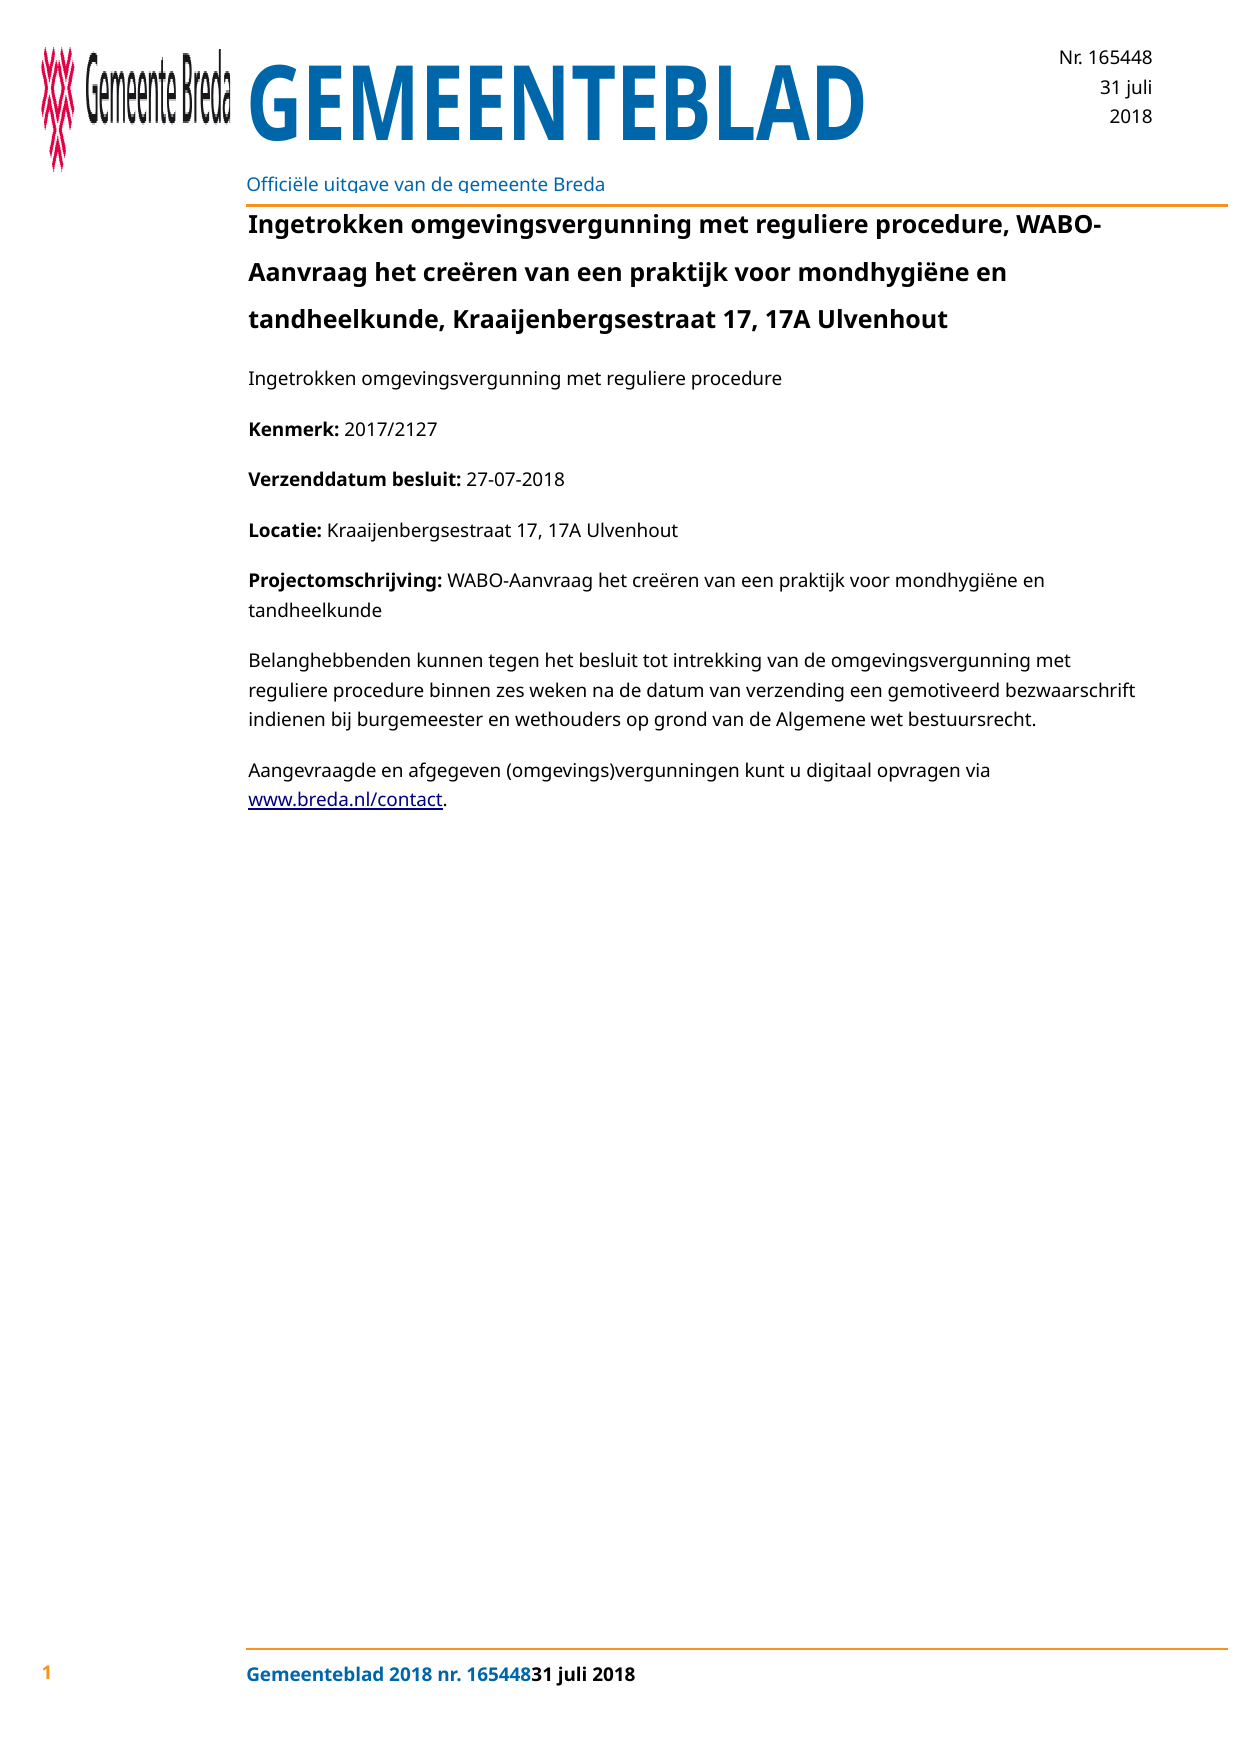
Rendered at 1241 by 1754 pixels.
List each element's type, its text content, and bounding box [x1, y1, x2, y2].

text Aangevraagde en afgegeven (omgevings)vergunningen kunt u digitaal opvragen via www.breda.nl/contact. [248, 757, 1152, 812]
text Projectomschrijving: WABO-Aanvraag het creëren van een praktijk voor mondhygiëne en tandheelkunde [248, 567, 1152, 622]
text Belanghebbenden kunnen tegen het besluit tot intrekking van de omgevingsvergunning met reguliere procedure binnen zes weken na de datum van verzending een gemotiveerd bezwaarschrift indienen bij burgemeester en wethouders op grond van de Algemene wet bestuursrecht. [248, 647, 1152, 732]
picture [41, 47, 231, 172]
text Kenmerk: 2017/2127 [248, 416, 1152, 442]
text Verzenddatum besluit: 27-07-2018 [248, 466, 1152, 492]
text Locatie: Kraaijenbergsestraat 17, 17A Ulvenhout [248, 517, 1152, 542]
text Ingetrokken omgevingsvergunning met reguliere procedure [248, 366, 1152, 391]
text Ingetrokken omgevingsvergunning met reguliere procedure, WABO-Aanvraag het creëren van een praktijk voor mondhygiëne en tandheelkunde, Kraaijenbergsestraat 17, 17A Ulvenhout [248, 207, 1152, 336]
